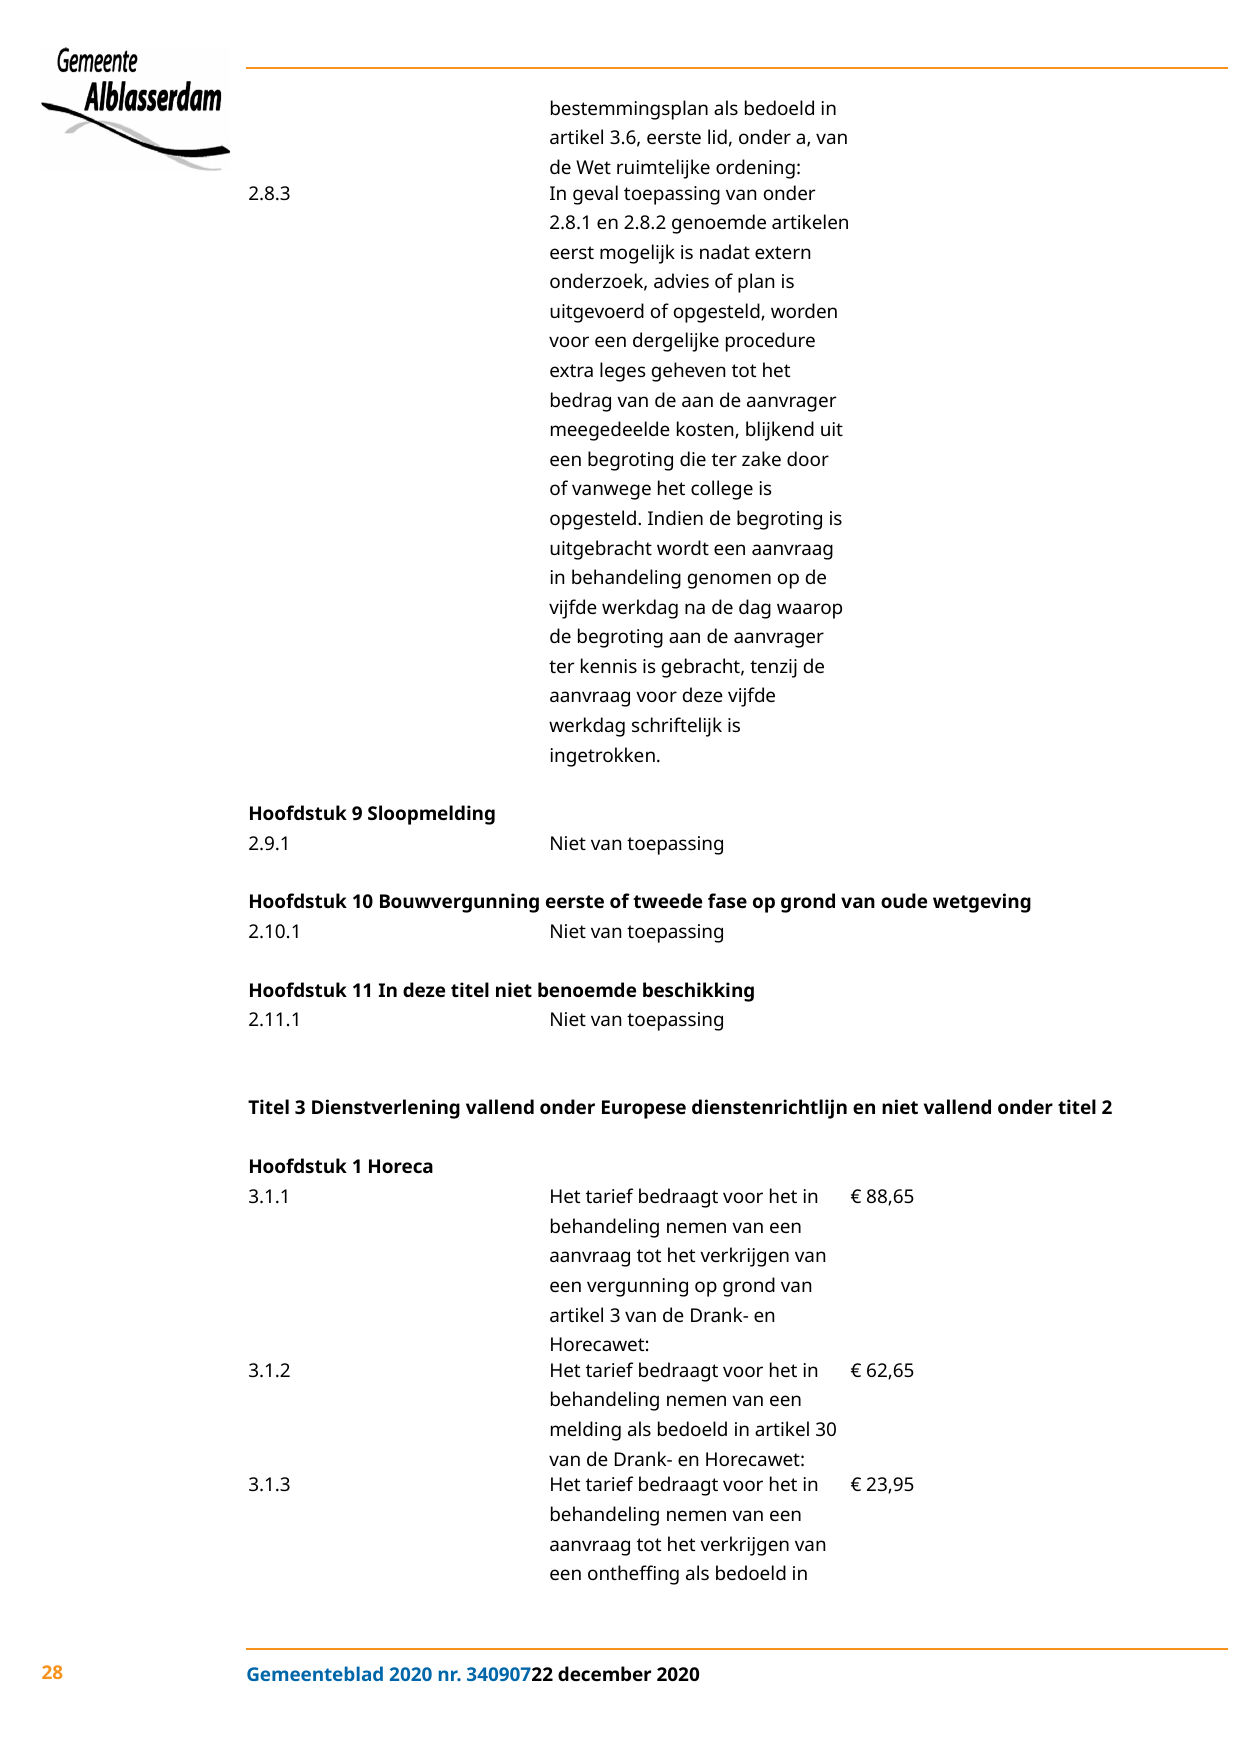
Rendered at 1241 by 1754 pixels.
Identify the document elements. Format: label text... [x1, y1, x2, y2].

table_cell Het tarief bedraagt voor het in behandeling nemen van een melding als bedoeld in artikel 30 van de Drank- en Horecawet: [549, 1357, 850, 1472]
table_cell [850, 95, 1152, 180]
table_header 2.11.1 [248, 1006, 549, 1032]
table_cell € 23,95 [850, 1472, 1152, 1586]
table_header Het tarief bedraagt voor het in behandeling nemen van een aanvraag tot het verkrijgen van een vergunning op grond van artikel 3 van de Drank- en Horecawet: [549, 1184, 850, 1357]
table_header Niet van toepassing [549, 918, 850, 944]
table_cell € 62,65 [850, 1357, 1152, 1472]
text Titel 3 Dienstverlening vallend onder Europese dienstenrichtlijn en niet vallend onder titel 2 [248, 1094, 1152, 1120]
table_cell 3.1.3 [248, 1472, 549, 1586]
text Hoofdstuk 1 Horeca [248, 1154, 1152, 1179]
table_cell [850, 180, 1152, 767]
table_cell Het tarief bedraagt voor het in behandeling nemen van een aanvraag tot het verkrijgen van een ontheffing als bedoeld in [549, 1472, 850, 1586]
table_header [850, 918, 1152, 944]
table_header 2.9.1 [248, 830, 549, 856]
picture [41, 47, 231, 172]
table_header Niet van toepassing [549, 830, 850, 856]
table_cell 3.1.2 [248, 1357, 549, 1472]
table_cell In geval toepassing van onder 2.8.1 en 2.8.2 genoemde artikelen eerst mogelijk is nadat extern onderzoek, advies of plan is uitgevoerd of opgesteld, worden voor een dergelijke procedure extra leges geheven tot het bedrag van de aan de aanvrager meegedeelde kosten, blijkend uit een begroting die ter zake door of vanwege het college is opgesteld. Indien de begroting is uitgebracht wordt een aanvraag in behandeling genomen op de vijfde werkdag na de dag waarop de begroting aan de aanvrager ter kennis is gebracht, tenzij de aanvraag voor deze vijfde werkdag schriftelijk is ingetrokken. [549, 180, 850, 767]
text Hoofdstuk 10 Bouwvergunning eerste of tweede fase op grond van oude wetgeving [248, 888, 1152, 914]
table_header Niet van toepassing [549, 1006, 850, 1032]
text Hoofdstuk 9 Sloopmelding [248, 800, 1152, 826]
table_header [850, 1006, 1152, 1032]
table_header € 88,65 [850, 1184, 1152, 1357]
table_header 2.10.1 [248, 918, 549, 944]
table_cell 2.8.3 [248, 180, 549, 767]
table_header [850, 830, 1152, 856]
table_cell [248, 95, 549, 180]
table_header 3.1.1 [248, 1184, 549, 1357]
text Hoofdstuk 11 In deze titel niet benoemde beschikking [248, 977, 1152, 1002]
table_cell bestemmingsplan als bedoeld in artikel 3.6, eerste lid, onder a, van de Wet ruimtelijke ordening: [549, 95, 850, 180]
